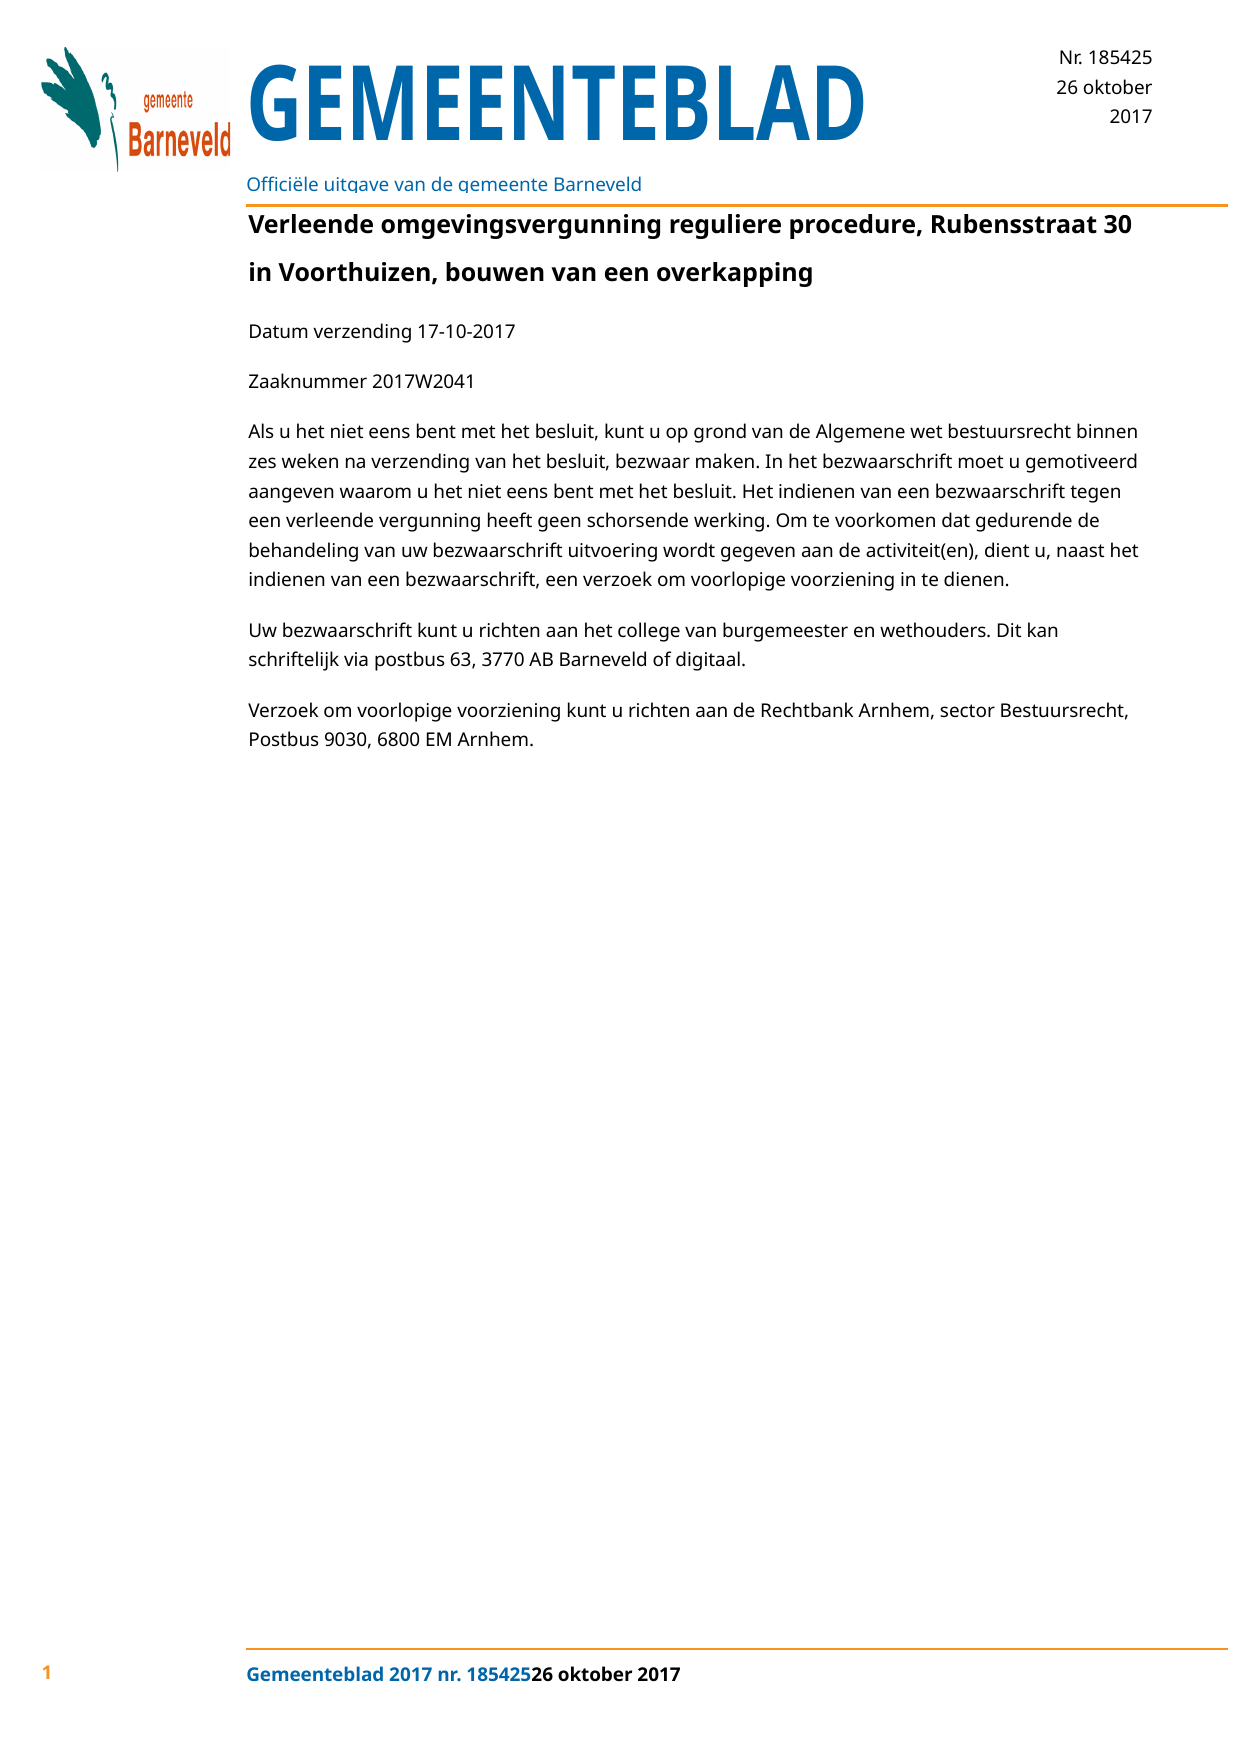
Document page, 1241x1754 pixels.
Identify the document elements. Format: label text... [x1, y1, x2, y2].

text Verzoek om voorlopige voorziening kunt u richten aan de Rechtbank Arnhem, sector Bestuursrecht, Postbus 9030, 6800 EM Arnhem. [248, 697, 1152, 752]
text Zaaknummer 2017W2041 [248, 368, 1152, 394]
picture [41, 47, 231, 172]
text Datum verzending 17-10-2017 [248, 318, 1152, 344]
text Verleende omgevingsvergunning reguliere procedure, Rubensstraat 30 in Voorthuizen, bouwen van een overkapping [248, 207, 1152, 288]
text Uw bezwaarschrift kunt u richten aan het college van burgemeester en wethouders. Dit kan schriftelijk via postbus 63, 3770 AB Barneveld of digitaal. [248, 617, 1152, 672]
text Als u het niet eens bent met het besluit, kunt u op grond van de Algemene wet bestuursrecht binnen zes weken na verzending van het besluit, bezwaar maken. In het bezwaarschrift moet u gemotiveerd aangeven waarom u het niet eens bent met het besluit. Het indienen van een bezwaarschrift tegen een verleende vergunning heeft geen schorsende werking. Om te voorkomen dat gedurende de behandeling van uw bezwaarschrift uitvoering wordt gegeven aan de activiteit(en), dient u, naast het indienen van een bezwaarschrift, een verzoek om voorlopige voorziening in te dienen. [248, 419, 1152, 592]
